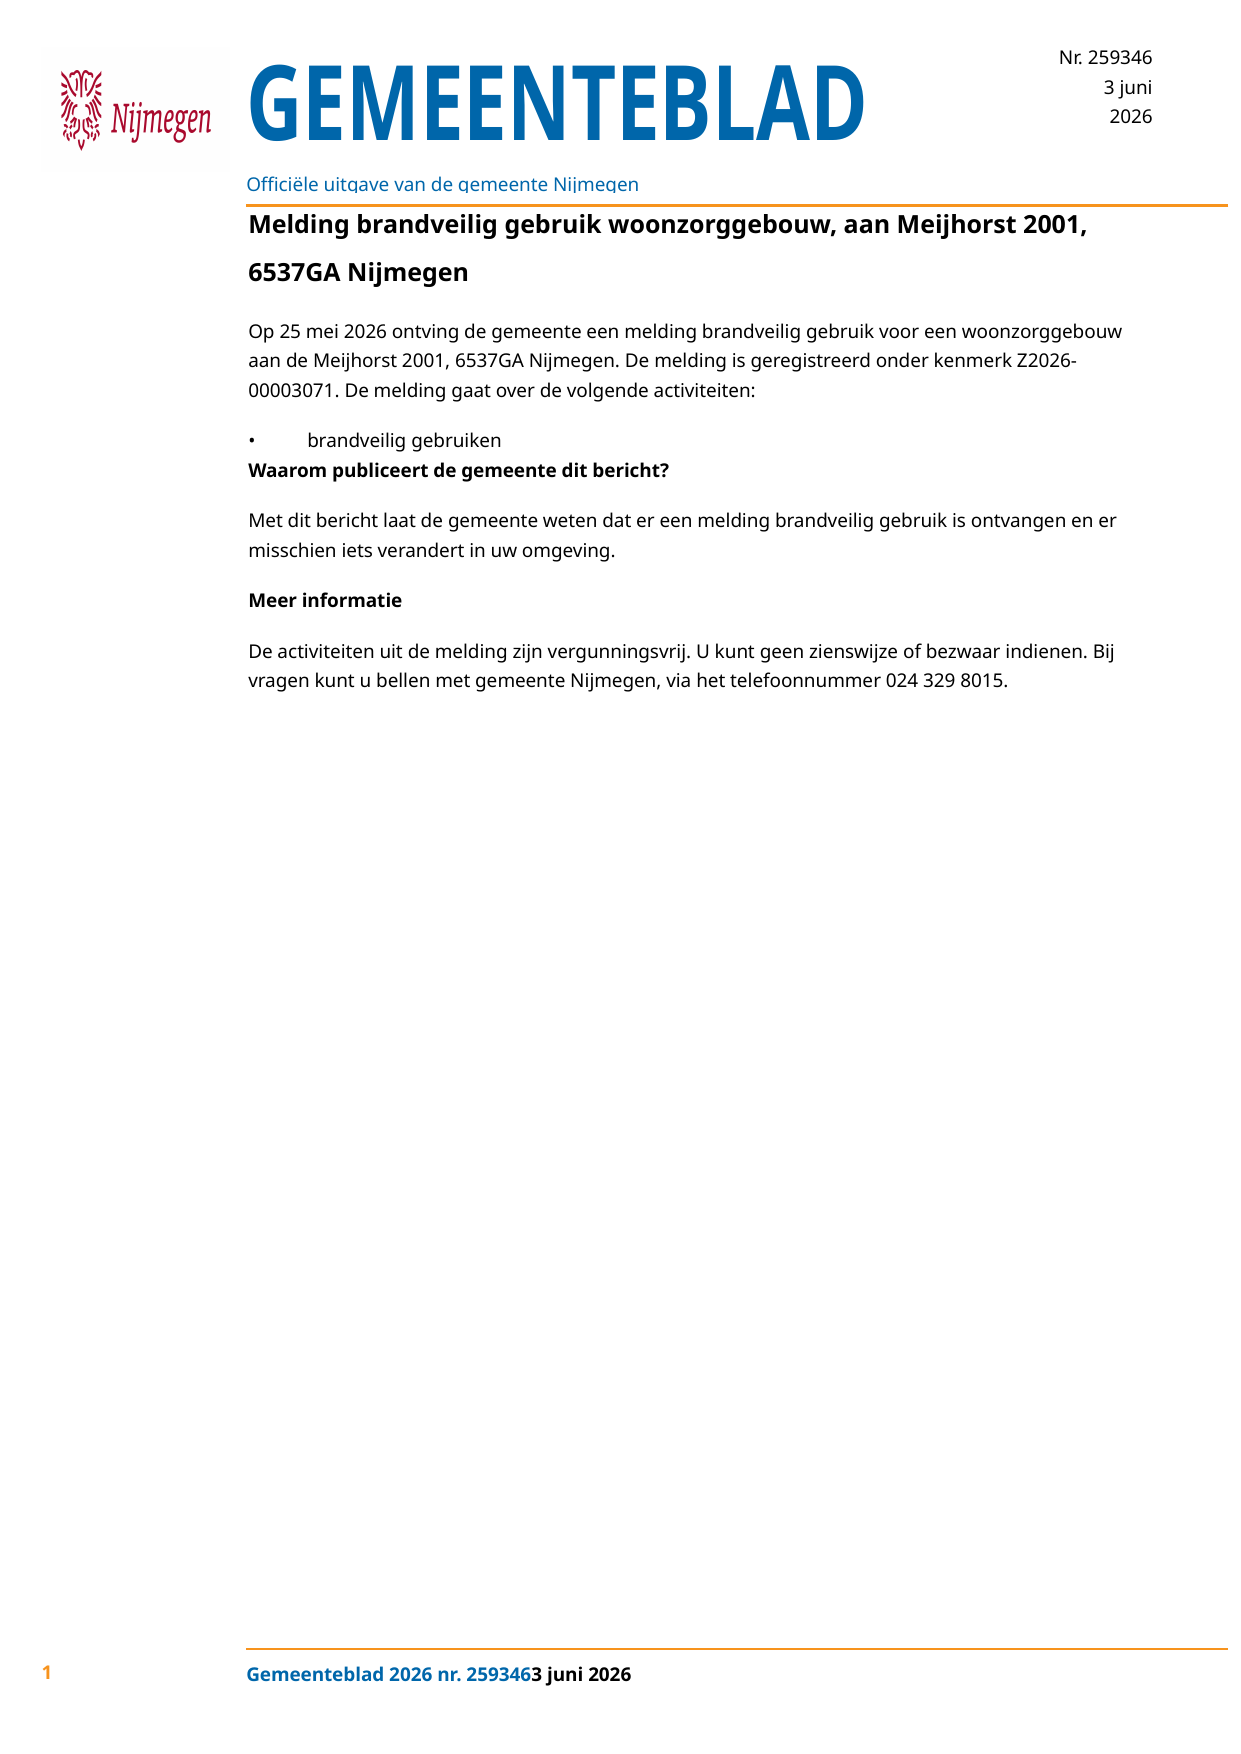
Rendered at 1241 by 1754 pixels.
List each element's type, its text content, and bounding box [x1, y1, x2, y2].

picture [41, 47, 231, 172]
text Met dit bericht laat de gemeente weten dat er een melding brandveilig gebruik is ontvangen en er misschien iets verandert in uw omgeving. [248, 507, 1152, 563]
text Waarom publiceert de gemeente dit bericht? [248, 457, 1152, 483]
text Melding brandveilig gebruik woonzorggebouw, aan Meijhorst 2001, 6537GA Nijmegen [248, 207, 1152, 288]
text Op 25 mei 2026 ontving de gemeente een melding brandveilig gebruik voor een woonzorggebouw aan de Meijhorst 2001, 6537GA Nijmegen. De melding is geregistreerd onder kenmerk Z2026-00003071. De melding gaat over de volgende activiteiten: [248, 318, 1152, 403]
text Meer informatie [248, 587, 1152, 613]
list brandveilig gebruiken [248, 427, 1152, 453]
text De activiteiten uit de melding zijn vergunningsvrij. U kunt geen zienswijze of bezwaar indienen. Bij vragen kunt u bellen met gemeente Nijmegen, via het telefoonnummer 024 329 8015. [248, 638, 1152, 693]
